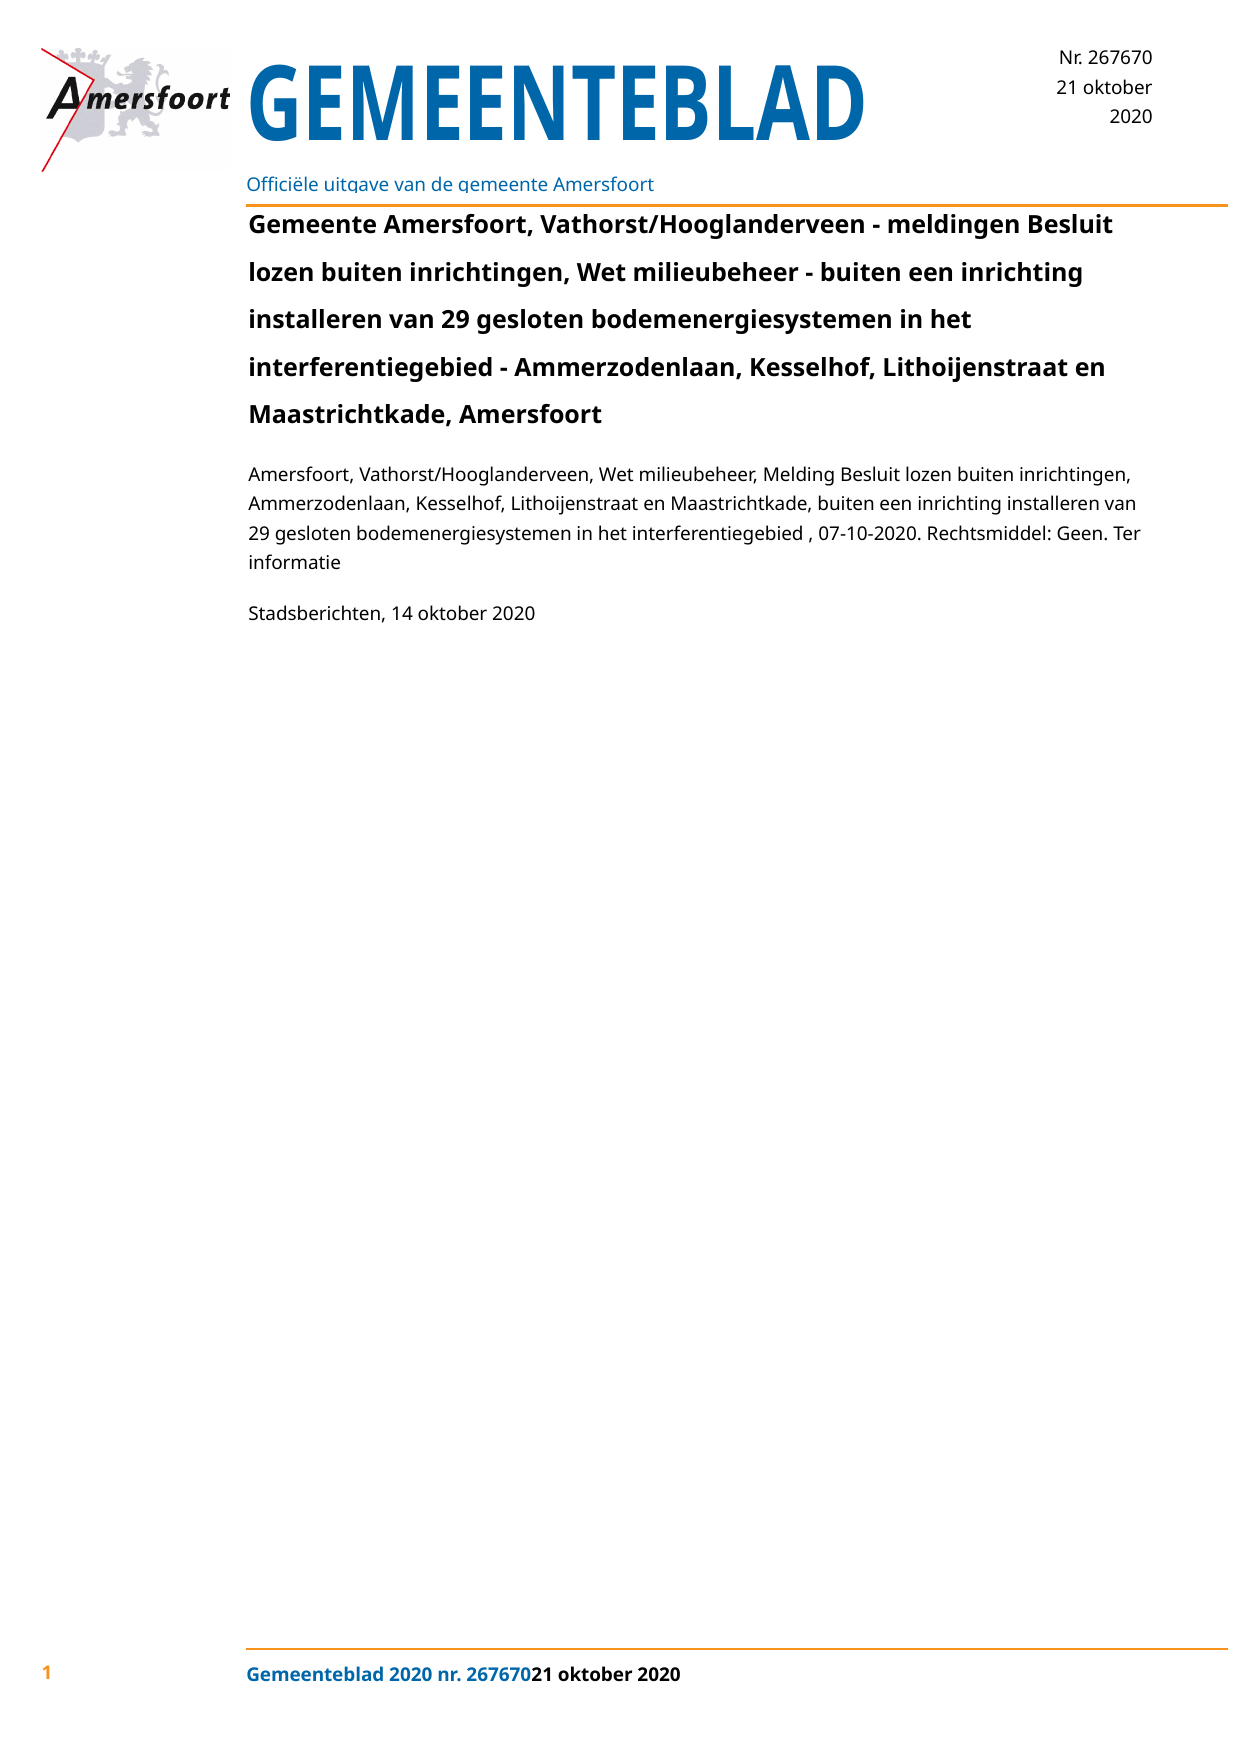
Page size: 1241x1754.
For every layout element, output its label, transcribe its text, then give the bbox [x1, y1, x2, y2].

picture [41, 47, 231, 172]
text Amersfoort, Vathorst/Hooglanderveen, Wet milieubeheer, Melding Besluit lozen buiten inrichtingen, Ammerzodenlaan, Kesselhof, Lithoijenstraat en Maastrichtkade, buiten een inrichting installeren van 29 gesloten bodemenergiesystemen in het interferentiegebied , 07-10-2020. Rechtsmiddel: Geen. Ter informatie [248, 461, 1152, 575]
text Gemeente Amersfoort, Vathorst/Hooglanderveen - meldingen Besluit lozen buiten inrichtingen, Wet milieubeheer - buiten een inrichting installeren van 29 gesloten bodemenergiesystemen in het interferentiegebied - Ammerzodenlaan, Kesselhof, Lithoijenstraat en Maastrichtkade, Amersfoort [248, 207, 1152, 431]
text Stadsberichten, 14 oktober 2020 [248, 600, 1152, 626]
